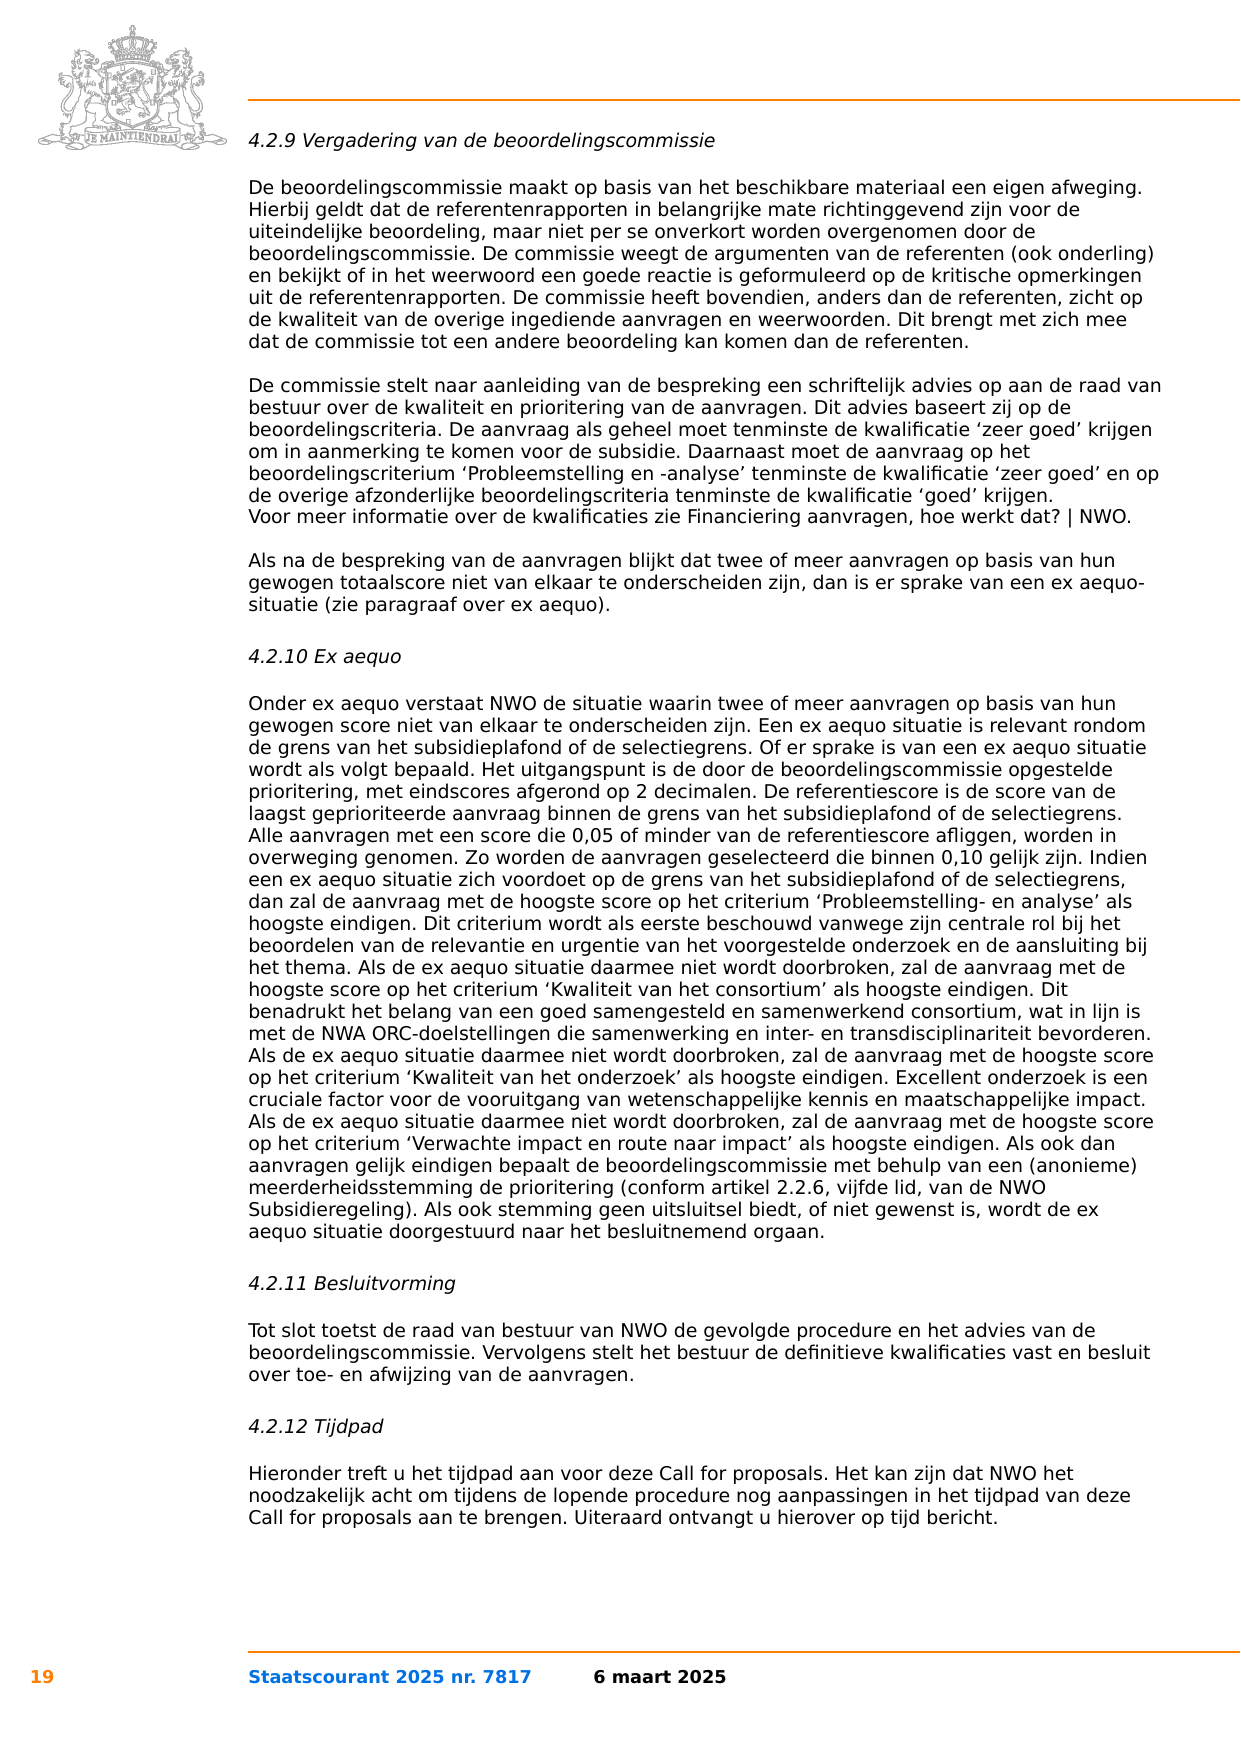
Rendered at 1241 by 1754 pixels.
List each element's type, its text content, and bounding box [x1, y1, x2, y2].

text De beoordelingscommissie maakt op basis van het beschikbare materiaal een eigen afweging. Hierbij geldt dat de referentenrapporten in belangrijke mate richtinggevend zijn voor de uiteindelijke beoordeling, maar niet per se onverkort worden overgenomen door de beoordelingscommissie. De commissie weegt de argumenten van de referenten (ook onderling) en bekijkt of in het weerwoord een goede reactie is geformuleerd op de kritische opmerkingen uit de referentenrapporten. De commissie heeft bovendien, anders dan de referenten, zicht op de kwaliteit van de overige ingediende aanvragen en weerwoorden. Dit brengt met zich mee dat de commissie tot een andere beoordeling kan komen dan de referenten. [248, 177, 1163, 353]
subtitle 4.2.12 Tijdpad [248, 1416, 1163, 1438]
text De commissie stelt naar aanleiding van de bespreking een schriftelijk advies op aan de raad van bestuur over de kwaliteit en prioritering van de aanvragen. Dit advies baseert zij op de beoordelingscriteria. De aanvraag als geheel moet tenminste de kwalificatie ‘zeer goed’ krijgen om in aanmerking te komen voor de subsidie. Daarnaast moet de aanvraag op het beoordelingscriterium ‘Probleemstelling en -analyse’ tenminste de kwalificatie ‘zeer goed’ en op de overige afzonderlijke beoordelingscriteria tenminste de kwalificatie ‘goed’ krijgen. [248, 374, 1163, 506]
text Tot slot toetst de raad van bestuur van NWO de gevolgde procedure en het advies van de beoordelingscommissie. Vervolgens stelt het bestuur de definitieve kwalificaties vast en besluit over toe- en afwijzing van de aanvragen. [248, 1320, 1163, 1386]
subtitle 4.2.10 Ex aequo [248, 646, 1163, 668]
picture [38, 25, 227, 150]
subtitle 4.2.11 Besluitvorming [248, 1273, 1163, 1295]
subtitle 4.2.9 Vergadering van de beoordelingscommissie [248, 130, 1163, 152]
text Voor meer informatie over de kwalificaties zie Financiering aanvragen, hoe werkt dat? | NWO. [248, 506, 1163, 528]
text Onder ex aequo verstaat NWO de situatie waarin twee of meer aanvragen op basis van hun gewogen score niet van elkaar te onderscheiden zijn. Een ex aequo situatie is relevant rondom de grens van het subsidieplafond of de selectiegrens. Of er sprake is van een ex aequo situatie wordt als volgt bepaald. Het uitgangspunt is de door de beoordelingscommissie opgestelde prioritering, met eindscores afgerond op 2 decimalen. De referentiescore is de score van de laagst geprioriteerde aanvraag binnen de grens van het subsidieplafond of de selectiegrens. Alle aanvragen met een score die 0,05 of minder van de referentiescore afliggen, worden in overweging genomen. Zo worden de aanvragen geselecteerd die binnen 0,10 gelijk zijn. Indien een ex aequo situatie zich voordoet op de grens van het subsidieplafond of de selectiegrens, dan zal de aanvraag met de hoogste score op het criterium ‘Probleemstelling- en analyse’ als hoogste eindigen. Dit criterium wordt als eerste beschouwd vanwege zijn centrale rol bij het beoordelen van de relevantie en urgentie van het voorgestelde onderzoek en de aansluiting bij het thema. Als de ex aequo situatie daarmee niet wordt doorbroken, zal de aanvraag met de hoogste score op het criterium ‘Kwaliteit van het consortium’ als hoogste eindigen. Dit benadrukt het belang van een goed samengesteld en samenwerkend consortium, wat in lijn is met de NWA ORC-doelstellingen die samenwerking en inter- en transdisciplinariteit bevorderen. Als de ex aequo situatie daarmee niet wordt doorbroken, zal de aanvraag met de hoogste score op het criterium ‘Kwaliteit van het onderzoek’ als hoogste eindigen. Excellent onderzoek is een cruciale factor voor de vooruitgang van wetenschappelijke kennis en maatschappelijke impact. Als de ex aequo situatie daarmee niet wordt doorbroken, zal de aanvraag met de hoogste score op het criterium ‘Verwachte impact en route naar impact’ als hoogste eindigen. Als ook dan aanvragen gelijk eindigen bepaalt de beoordelingscommissie met behulp van een (anonieme) meerderheidsstemming de prioritering (conform artikel 2.2.6, vijfde lid, van de NWO Subsidieregeling). Als ook stemming geen uitsluitsel biedt, of niet gewenst is, wordt de ex aequo situatie doorgestuurd naar het besluitnemend orgaan. [248, 693, 1163, 1243]
text Als na de bespreking van de aanvragen blijkt dat twee of meer aanvragen op basis van hun gewogen totaalscore niet van elkaar te onderscheiden zijn, dan is er sprake van een ex aequo-situatie (zie paragraaf over ex aequo). [248, 550, 1163, 616]
text Hieronder treft u het tijdpad aan voor deze Call for proposals. Het kan zijn dat NWO het noodzakelijk acht om tijdens de lopende procedure nog aanpassingen in het tijdpad van deze Call for proposals aan te brengen. Uiteraard ontvangt u hierover op tijd bericht. [248, 1463, 1163, 1528]
